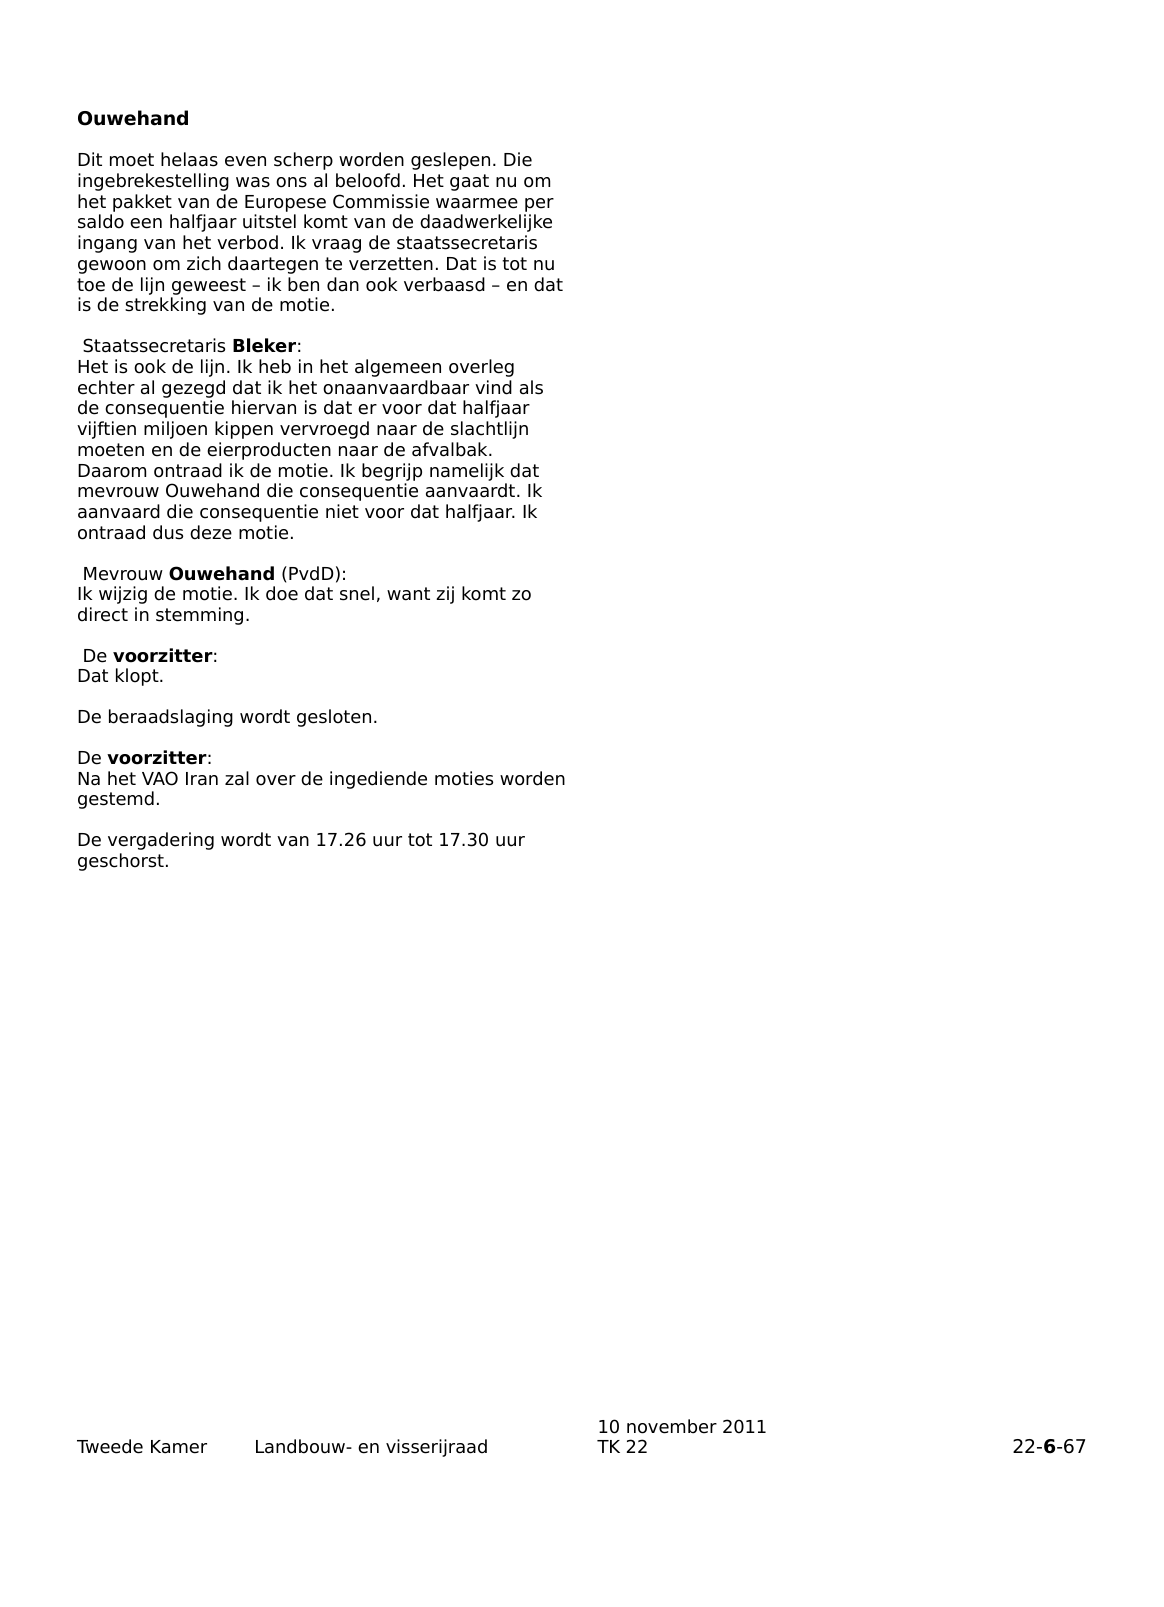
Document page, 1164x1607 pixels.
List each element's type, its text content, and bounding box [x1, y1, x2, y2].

text Ik wijzig de motie. Ik doe dat snel, want zij komt zo direct in stemming. [77, 584, 567, 626]
text Na het VAO Iran zal over de ingediende moties worden gestemd. [77, 768, 567, 810]
text De beraadslaging wordt gesloten. [77, 707, 567, 728]
text Staatssecretaris Bleker: [77, 336, 567, 357]
text De voorzitter: [77, 646, 567, 666]
text Het is ook de lijn. Ik heb in het algemeen overleg echter al gezegd dat ik het onaanvaardbaar vind als de consequentie hiervan is dat er voor dat halfjaar vijftien miljoen kippen vervroegd naar de slachtlijn moeten en de eierproducten naar de afvalbak. Daarom ontraad ik de motie. Ik begrijp namelijk dat mevrouw Ouwehand die consequentie aanvaardt. Ik aanvaard die consequentie niet voor dat halfjaar. Ik ontraad dus deze motie. [77, 357, 567, 543]
text De vergadering wordt van 17.26 uur tot 17.30 uur geschorst. [77, 830, 567, 871]
text Dat klopt. [77, 666, 567, 687]
text Dit moet helaas even scherp worden geslepen. Die ingebrekestelling was ons al beloofd. Het gaat nu om het pakket van de Europese Commissie waarmee per saldo een halfjaar uitstel komt van de daadwerkelijke ingang van het verbod. Ik vraag de staatssecretaris gewoon om zich daartegen te verzetten. Dat is tot nu toe de lijn geweest – ik ben dan ook verbaasd – en dat is de strekking van de motie. [77, 150, 567, 316]
text De voorzitter: [77, 748, 567, 768]
text Mevrouw Ouwehand (PvdD): [77, 563, 567, 584]
